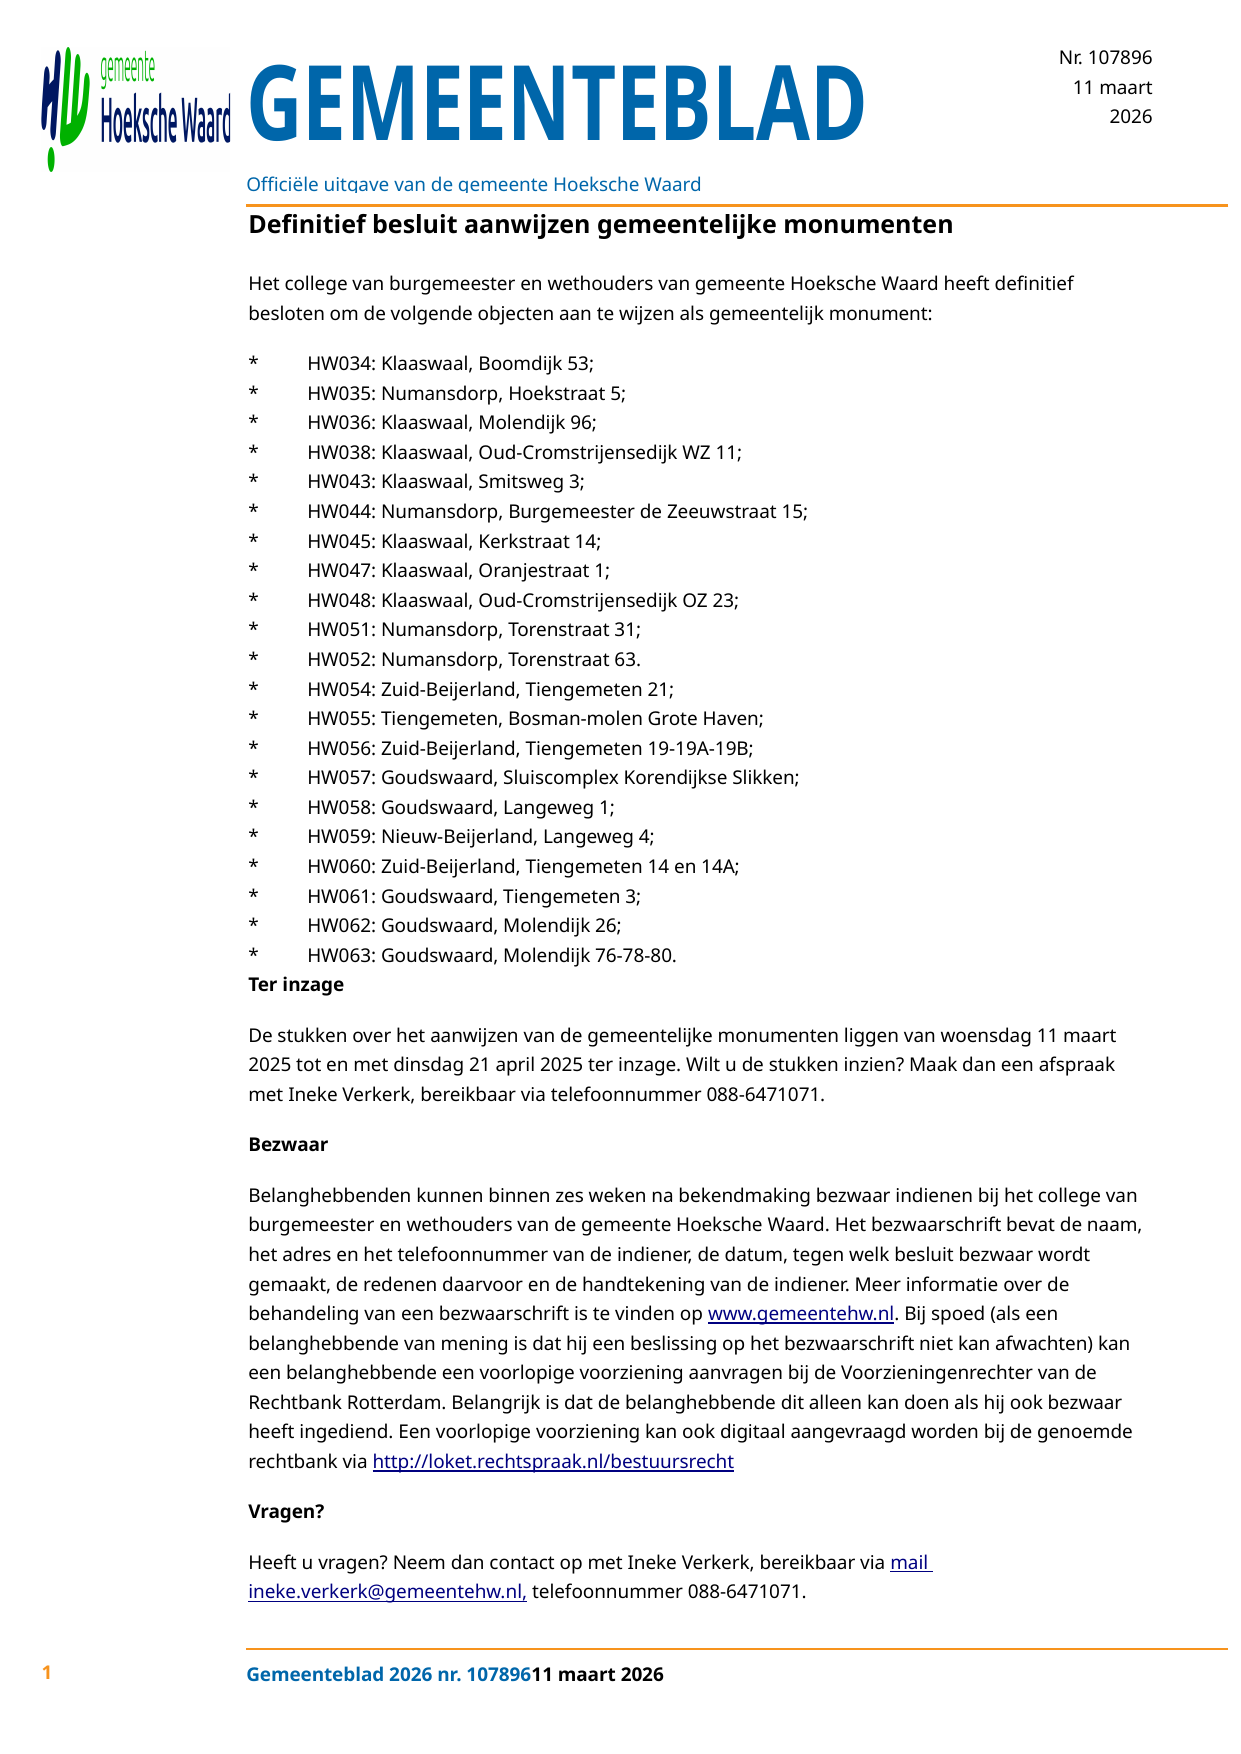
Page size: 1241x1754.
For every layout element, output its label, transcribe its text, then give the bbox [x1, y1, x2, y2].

list HW054: Zuid-Beijerland, Tiengemeten 21; [248, 676, 1152, 701]
text Definitief besluit aanwijzen gemeentelijke monumenten [248, 207, 1152, 241]
text Vragen? [248, 1499, 1152, 1524]
list HW044: Numansdorp, Burgemeester de Zeeuwstraat 15; [248, 498, 1152, 524]
text Ter inzage [248, 972, 1152, 997]
list HW058: Goudswaard, Langeweg 1; [248, 794, 1152, 820]
text Heeft u vragen? Neem dan contact op met Ineke Verkerk, bereikbaar via mail ineke.verkerk@gemeentehw.nl, telefoonnummer 088-6471071. [248, 1549, 1152, 1604]
list HW063: Goudswaard, Molendijk 76-78-80. [248, 942, 1152, 968]
text De stukken over het aanwijzen van de gemeentelijke monumenten liggen van woensdag 11 maart 2025 tot en met dinsdag 21 april 2025 ter inzage. Wilt u de stukken inzien? Maak dan een afspraak met Ineke Verkerk, bereikbaar via telefoonnummer 088-6471071. [248, 1022, 1152, 1107]
text Belanghebbenden kunnen binnen zes weken na bekendmaking bezwaar indienen bij het college van burgemeester en wethouders van de gemeente Hoeksche Waard. Het bezwaarschrift bevat de naam, het adres en het telefoonnummer van de indiener, de datum, tegen welk besluit bezwaar wordt gemaakt, de redenen daarvoor en de handtekening van de indiener. Meer informatie over de behandeling van een bezwaarschrift is te vinden op www.gemeentehw.nl. Bij spoed (als een belanghebbende van mening is dat hij een beslissing op het bezwaarschrift niet kan afwachten) kan een belanghebbende een voorlopige voorziening aanvragen bij de Voorzieningenrechter van de Rechtbank Rotterdam. Belangrijk is dat de belanghebbende dit alleen kan doen als hij ook bezwaar heeft ingediend. Een voorlopige voorziening kan ook digitaal aangevraagd worden bij de genoemde rechtbank via http://loket.rechtspraak.nl/bestuursrecht [248, 1182, 1152, 1474]
list HW038: Klaaswaal, Oud-Cromstrijensedijk WZ 11; [248, 439, 1152, 465]
list HW045: Klaaswaal, Kerkstraat 14; [248, 528, 1152, 553]
list HW034: Klaaswaal, Boomdijk 53; [248, 350, 1152, 376]
text Het college van burgemeester en wethouders van gemeente Hoeksche Waard heeft definitief besloten om de volgende objecten aan te wijzen als gemeentelijk monument: [248, 270, 1152, 326]
list HW035: Numansdorp, Hoekstraat 5; [248, 380, 1152, 406]
list HW057: Goudswaard, Sluiscomplex Korendijkse Slikken; [248, 764, 1152, 790]
list HW043: Klaaswaal, Smitsweg 3; [248, 469, 1152, 494]
list HW048: Klaaswaal, Oud-Cromstrijensedijk OZ 23; [248, 587, 1152, 613]
list HW051: Numansdorp, Torenstraat 31; [248, 617, 1152, 642]
list HW060: Zuid-Beijerland, Tiengemeten 14 en 14A; [248, 853, 1152, 879]
list HW047: Klaaswaal, Oranjestraat 1; [248, 557, 1152, 583]
list HW056: Zuid-Beijerland, Tiengemeten 19-19A-19B; [248, 735, 1152, 761]
picture [41, 47, 231, 172]
list HW062: Goudswaard, Molendijk 26; [248, 912, 1152, 938]
list HW036: Klaaswaal, Molendijk 96; [248, 409, 1152, 435]
text Bezwaar [248, 1132, 1152, 1157]
list HW061: Goudswaard, Tiengemeten 3; [248, 883, 1152, 908]
list HW059: Nieuw-Beijerland, Langeweg 4; [248, 824, 1152, 849]
list HW055: Tiengemeten, Bosman-molen Grote Haven; [248, 705, 1152, 731]
list HW052: Numansdorp, Torenstraat 63. [248, 646, 1152, 672]
